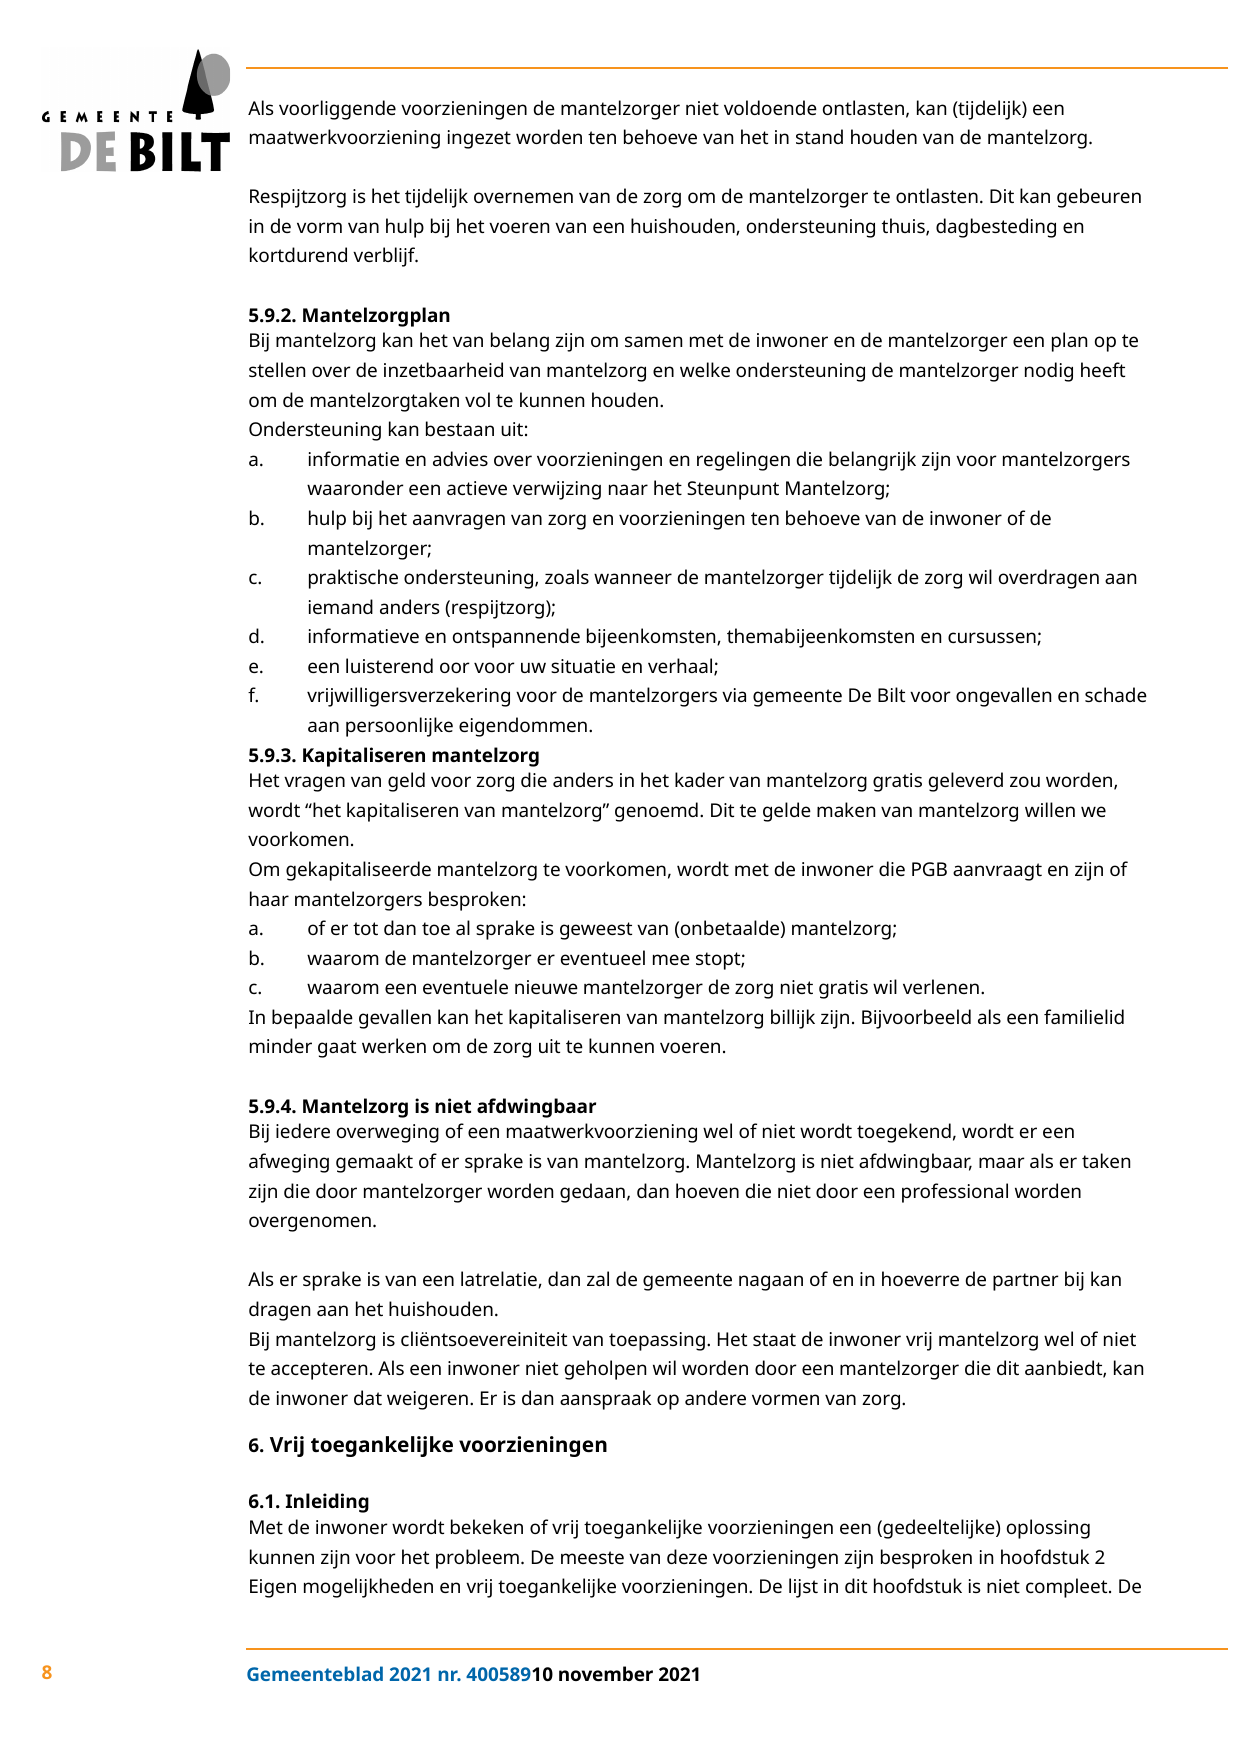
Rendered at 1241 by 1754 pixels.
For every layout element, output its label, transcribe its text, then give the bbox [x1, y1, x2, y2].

list of er tot dan toe al sprake is geweest van (onbetaalde) mantelzorg; [248, 915, 1152, 941]
text Bij mantelzorg kan het van belang zijn om samen met de inwoner en de mantelzorger een plan op te stellen over de inzetbaarheid van mantelzorg en welke ondersteuning de mantelzorger nodig heeft om de mantelzorgtaken vol te kunnen houden. [248, 328, 1152, 412]
list informatieve en ontspannende bijeenkomsten, themabijeenkomsten en cursussen; [248, 623, 1152, 649]
text 5.9.4. Mantelzorg is niet afdwingbaar [248, 1093, 1152, 1119]
picture [41, 47, 231, 172]
text 6.1. Inleiding [248, 1488, 1152, 1514]
text Bij iedere overweging of een maatwerkvoorziening wel of niet wordt toegekend, wordt er een afweging gemaakt of er sprake is van mantelzorg. Mantelzorg is niet afdwingbaar, maar als er taken zijn die door mantelzorger worden gedaan, dan hoeven die niet door een professional worden overgenomen. [248, 1119, 1152, 1233]
text 5.9.3. Kapitaliseren mantelzorg [248, 742, 1152, 767]
text Met de inwoner wordt bekeken of vrij toegankelijke voorzieningen een (gedeeltelijke) oplossing kunnen zijn voor het probleem. De meeste van deze voorzieningen zijn besproken in hoofdstuk 2 Eigen mogelijkheden en vrij toegankelijke voorzieningen. De lijst in dit hoofdstuk is niet compleet. De [248, 1514, 1152, 1599]
text Om gekapitaliseerde mantelzorg te voorkomen, wordt met de inwoner die PGB aanvraagt en zijn of haar mantelzorgers besproken: [248, 856, 1152, 912]
list vrijwilligersverzekering voor de mantelzorgers via gemeente De Bilt voor ongevallen en schade aan persoonlijke eigendommen. [248, 683, 1152, 738]
text In bepaalde gevallen kan het kapitaliseren van mantelzorg billijk zijn. Bijvoorbeeld als een familielid minder gaat werken om de zorg uit te kunnen voeren. [248, 1004, 1152, 1059]
list waarom de mantelzorger er eventueel mee stopt; [248, 945, 1152, 971]
text Als voorliggende voorzieningen de mantelzorger niet voldoende ontlasten, kan (tijdelijk) een maatwerkvoorziening ingezet worden ten behoeve van het in stand houden van de mantelzorg. [248, 95, 1152, 150]
text Respijtzorg is het tijdelijk overnemen van de zorg om de mantelzorger te ontlasten. Dit kan gebeuren in de vorm van hulp bij het voeren van een huishouden, ondersteuning thuis, dagbesteding en kortdurend verblijf. [248, 183, 1152, 268]
text Als er sprake is van een latrelatie, dan zal de gemeente nagaan of en in hoeverre de partner bij kan dragen aan het huishouden. [248, 1267, 1152, 1322]
list een luisterend oor voor uw situatie en verhaal; [248, 653, 1152, 679]
text Bij mantelzorg is cliëntsoevereiniteit van toepassing. Het staat de inwoner vrij mantelzorg wel of niet te accepteren. Als een inwoner niet geholpen wil worden door een mantelzorger die dit aanbiedt, kan de inwoner dat weigeren. Er is dan aanspraak op andere vormen van zorg. [248, 1326, 1152, 1411]
text Het vragen van geld voor zorg die anders in het kader van mantelzorg gratis geleverd zou worden, wordt “het kapitaliseren van mantelzorg” genoemd. Dit te gelde maken van mantelzorg willen we voorkomen. [248, 767, 1152, 852]
list waarom een eventuele nieuwe mantelzorger de zorg niet gratis wil verlenen. [248, 974, 1152, 1000]
text 6. Vrij toegankelijke voorzieningen [248, 1431, 1152, 1459]
list informatie en advies over voorzieningen en regelingen die belangrijk zijn voor mantelzorgers waaronder een actieve verwijzing naar het Steunpunt Mantelzorg; [248, 446, 1152, 501]
text Ondersteuning kan bestaan uit: [248, 416, 1152, 442]
list praktische ondersteuning, zoals wanneer de mantelzorger tijdelijk de zorg wil overdragen aan iemand anders (respijtzorg); [248, 564, 1152, 619]
list hulp bij het aanvragen van zorg en voorzieningen ten behoeve van de inwoner of de mantelzorger; [248, 505, 1152, 560]
text 5.9.2. Mantelzorgplan [248, 302, 1152, 328]
